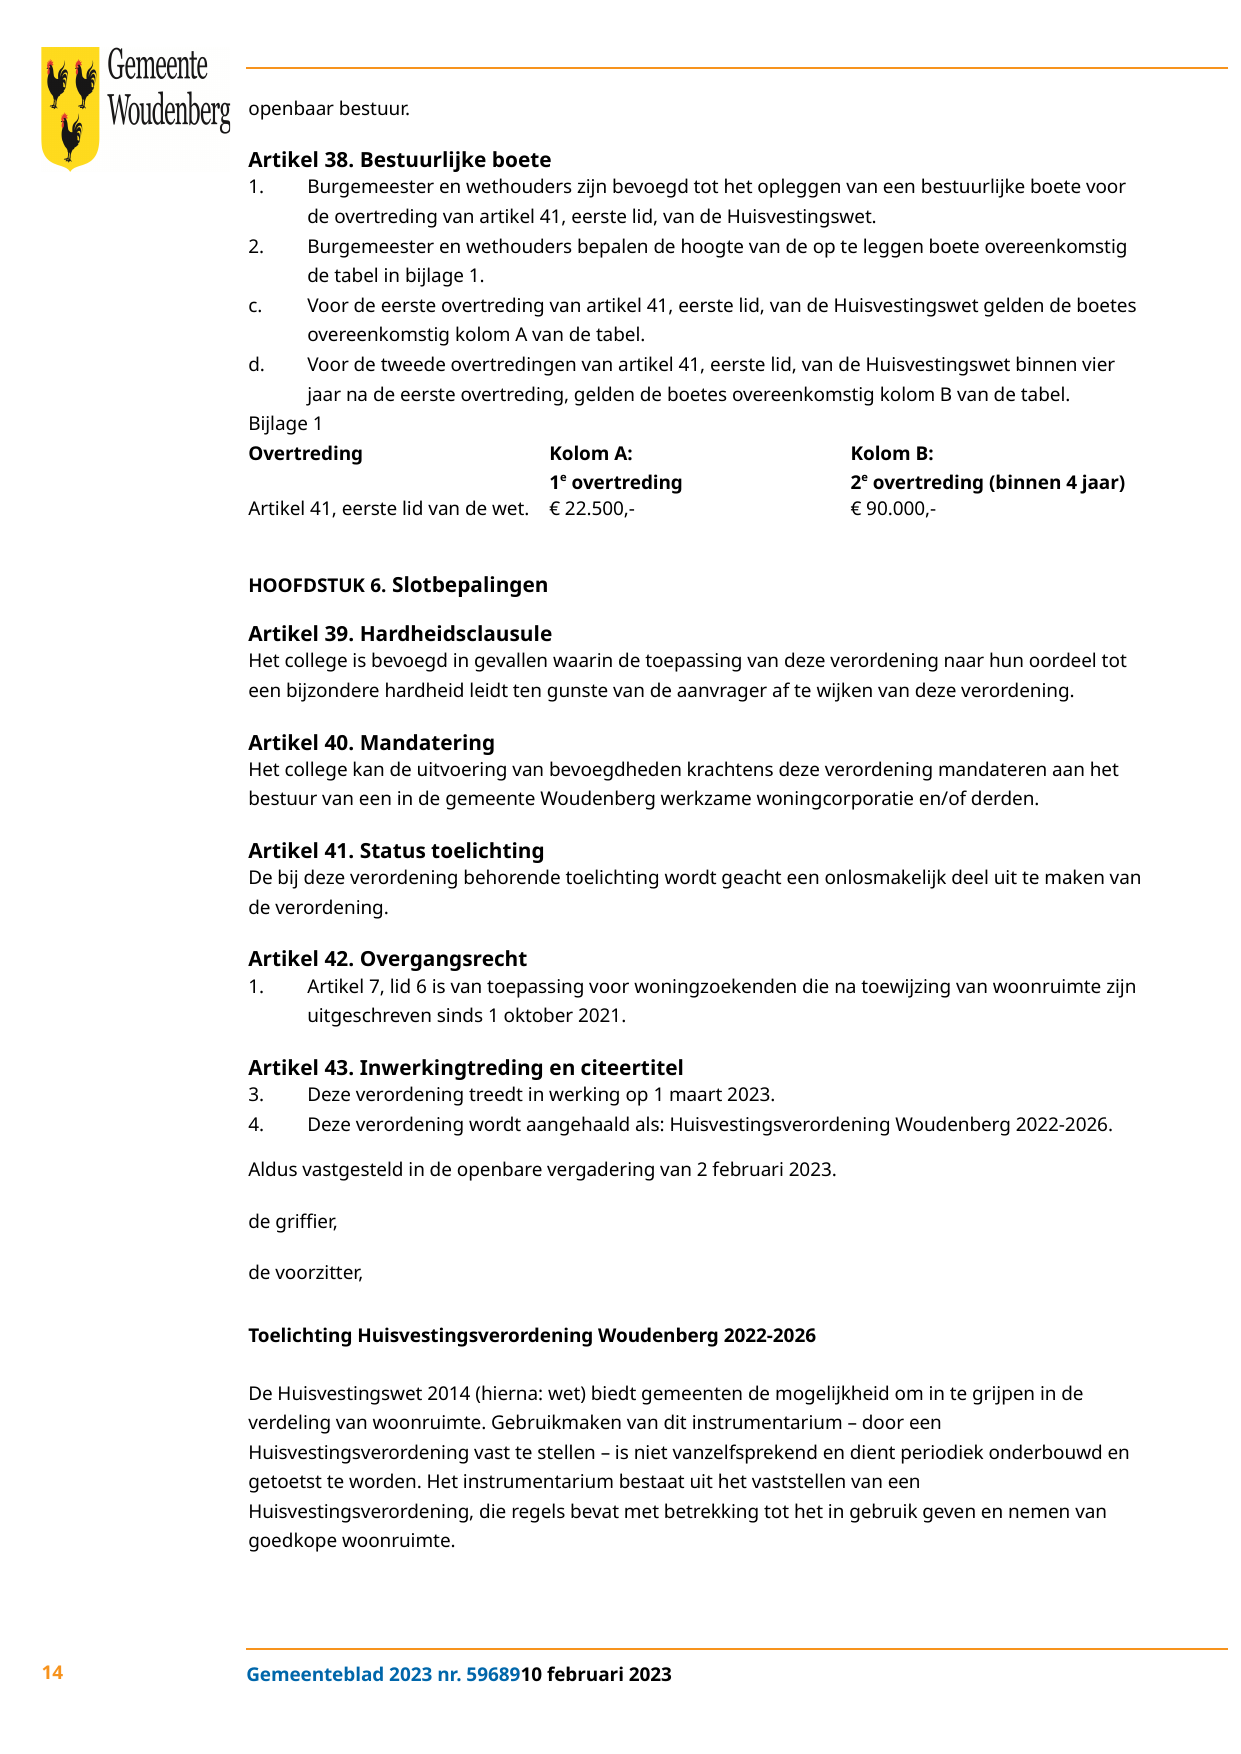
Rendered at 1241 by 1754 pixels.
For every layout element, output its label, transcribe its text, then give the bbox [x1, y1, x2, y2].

text Het college kan de uitvoering van bevoegdheden krachtens deze verordening mandateren aan het bestuur van een in de gemeente Woudenberg werkzame woningcorporatie en/of derden. [248, 756, 1152, 811]
table_cell Artikel 41, eerste lid van de wet. [248, 495, 549, 521]
text de griffier, [248, 1208, 1152, 1234]
table_header Kolom A: 1e overtreding [549, 440, 850, 495]
text openbaar bestuur. [248, 95, 1152, 121]
picture [41, 47, 231, 172]
text De bij deze verordening behorende toelichting wordt geacht een onlosmakelijk deel uit te maken van de verordening. [248, 864, 1152, 920]
text Bijlage 1 [248, 410, 1152, 436]
text De Huisvestingswet 2014 (hierna: wet) biedt gemeenten de mogelijkheid om in te grijpen in de verdeling van woonruimte. Gebruikmaken van dit instrumentarium – door een Huisvestingsverordening vast te stellen – is niet vanzelfsprekend en dient periodiek onderbouwd en getoetst te worden. Het instrumentarium bestaat uit het vaststellen van een Huisvestingsverordening, die regels bevat met betrekking tot het in gebruik geven en nemen van goedkope woonruimte. [248, 1380, 1152, 1553]
text de voorzitter, [248, 1259, 1152, 1285]
text Artikel 41. Status toelichting [248, 836, 1152, 864]
text Artikel 43. Inwerkingtreding en citeertitel [248, 1053, 1152, 1081]
text Aldus vastgesteld in de openbare vergadering van 2 februari 2023. [248, 1157, 1152, 1182]
text Artikel 40. Mandatering [248, 728, 1152, 756]
table_cell € 22.500,- [549, 495, 850, 521]
text Artikel 39. Hardheidsclausule [248, 619, 1152, 648]
text Toelichting Huisvestingsverordening Woudenberg 2022-2026 [248, 1311, 1152, 1351]
list Deze verordening wordt aangehaald als: Huisvestingsverordening Woudenberg 2022-2026. [248, 1111, 1152, 1137]
list Burgemeester en wethouders bepalen de hoogte van de op te leggen boete overeenkomstig de tabel in bijlage 1. [248, 233, 1152, 288]
list Deze verordening treedt in werking op 1 maart 2023. [248, 1081, 1152, 1107]
table_header Kolom B: 2e overtreding (binnen 4 jaar) [850, 440, 1152, 495]
table_header Overtreding [248, 440, 549, 495]
text Het college is bevoegd in gevallen waarin de toepassing van deze verordening naar hun oordeel tot een bijzondere hardheid leidt ten gunste van de aanvrager af te wijken van deze verordening. [248, 648, 1152, 703]
list Voor de eerste overtreding van artikel 41, eerste lid, van de Huisvestingswet gelden de boetes overeenkomstig kolom A van de tabel. [248, 292, 1152, 347]
text Artikel 42. Overgangsrecht [248, 944, 1152, 973]
list Artikel 7, lid 6 is van toepassing voor woningzoekenden die na toewijzing van woonruimte zijn uitgeschreven sinds 1 oktober 2021. [248, 973, 1152, 1028]
table_cell € 90.000,- [850, 495, 1152, 521]
text HOOFDSTUK 6. Slotbepalingen [248, 570, 1152, 598]
text Artikel 38. Bestuurlijke boete [248, 145, 1152, 174]
list Voor de tweede overtredingen van artikel 41, eerste lid, van de Huisvestingswet binnen vier jaar na de eerste overtreding, gelden de boetes overeenkomstig kolom B van de tabel. [248, 351, 1152, 406]
list Burgemeester en wethouders zijn bevoegd tot het opleggen van een bestuurlijke boete voor de overtreding van artikel 41, eerste lid, van de Huisvestingswet. [248, 174, 1152, 229]
